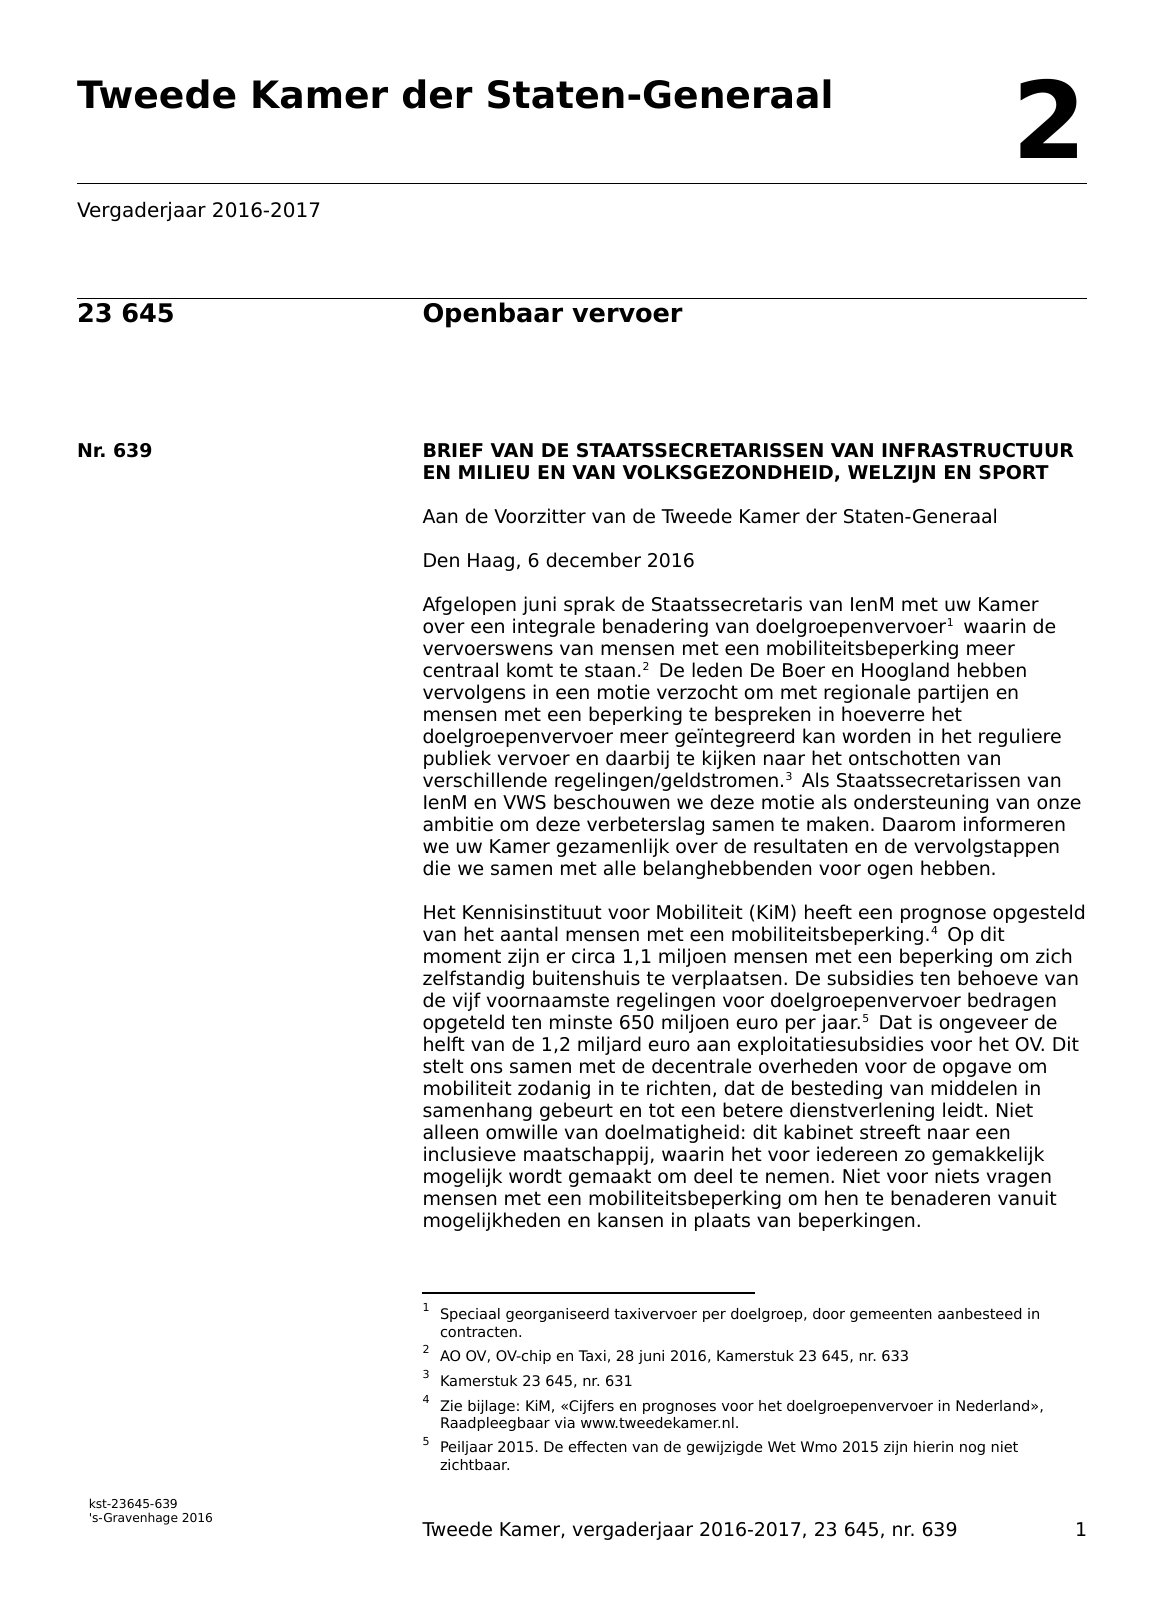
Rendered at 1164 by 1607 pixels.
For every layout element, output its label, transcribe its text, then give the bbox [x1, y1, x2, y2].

text Het Kennisinstituut voor Mobiliteit (KiM) heeft een prognose opgesteld van het aantal mensen met een mobiliteitsbeperking. Op dit moment zijn er circa 1,1 miljoen mensen met een beperking om zich zelfstandig buitenshuis te verplaatsen. De subsidies ten behoeve van de vijf voornaamste regelingen voor doelgroepenvervoer bedragen opgeteld ten minste 650 miljoen euro per jaar. Dat is ongeveer de helft van de 1,2 miljard euro aan exploitatiesubsidies voor het OV. Dit stelt ons samen met de decentrale overheden voor de opgave om mobiliteit zodanig in te richten, dat de besteding van middelen in samenhang gebeurt en tot een betere dienstverlening leidt. Niet alleen omwille van doelmatigheid: dit kabinet streeft naar een inclusieve maatschappij, waarin het voor iedereen zo gemakkelijk mogelijk wordt gemaakt om deel te nemen. Niet voor niets vragen mensen met een mobiliteitsbeperking om hen te benaderen vanuit mogelijkheden en kansen in plaats van beperkingen. [422, 902, 1087, 1232]
table_header Tweede Kamer der Staten-Generaal [77, 59, 886, 183]
text 's-Gravenhage 2016 [88, 1511, 323, 1525]
text kst-23645-639 [88, 1497, 323, 1511]
text Peiljaar 2015. De effecten van de gewijzigde Wet Wmo 2015 zijn hierin nog niet zichtbaar. [422, 1435, 1087, 1474]
text AO OV, OV-chip en Taxi, 28 juni 2016, Kamerstuk 23 645, nr. 633 [422, 1343, 1087, 1366]
text Kamerstuk 23 645, nr. 631 [422, 1368, 1087, 1391]
text Aan de Voorzitter van de Tweede Kamer der Staten-Generaal [422, 506, 1087, 528]
subtitle Nr. 639 BRIEF VAN DE STAATSSECRETARISSEN VAN INFRASTRUCTUUR EN MILIEU EN VAN VOLKSGEZONDHEID, WELZIJN EN SPORT [77, 440, 1087, 484]
table_header 2 [886, 59, 1087, 183]
text Speciaal georganiseerd taxivervoer per doelgroep, door gemeenten aanbesteed in contracten. [422, 1302, 1087, 1341]
text Zie bijlage: KiM, «Cijfers en prognoses voor het doelgroepenvervoer in Nederland», Raadpleegbaar via www.tweedekamer.nl. [422, 1393, 1087, 1432]
table_cell Vergaderjaar 2016-2017 [77, 184, 1087, 298]
text Afgelopen juni sprak de Staatssecretaris van IenM met uw Kamer over een integrale benadering van doelgroepenvervoer waarin de vervoerswens van mensen met een mobiliteitsbeperking meer centraal komt te staan. De leden De Boer en Hoogland hebben vervolgens in een motie verzocht om met regionale partijen en mensen met een beperking te bespreken in hoeverre het doelgroepenvervoer meer geïntegreerd kan worden in het reguliere publiek vervoer en daarbij te kijken naar het ontschotten van verschillende regelingen/geldstromen. Als Staatssecretarissen van IenM en VWS beschouwen we deze motie als ondersteuning van onze ambitie om deze verbeterslag samen te maken. Daarom informeren we uw Kamer gezamenlijk over de resultaten en de vervolgstappen die we samen met alle belanghebbenden voor ogen hebben. [422, 594, 1087, 880]
text Den Haag, 6 december 2016 [422, 550, 1087, 572]
subtitle 23 645 Openbaar vervoer [77, 299, 1087, 329]
